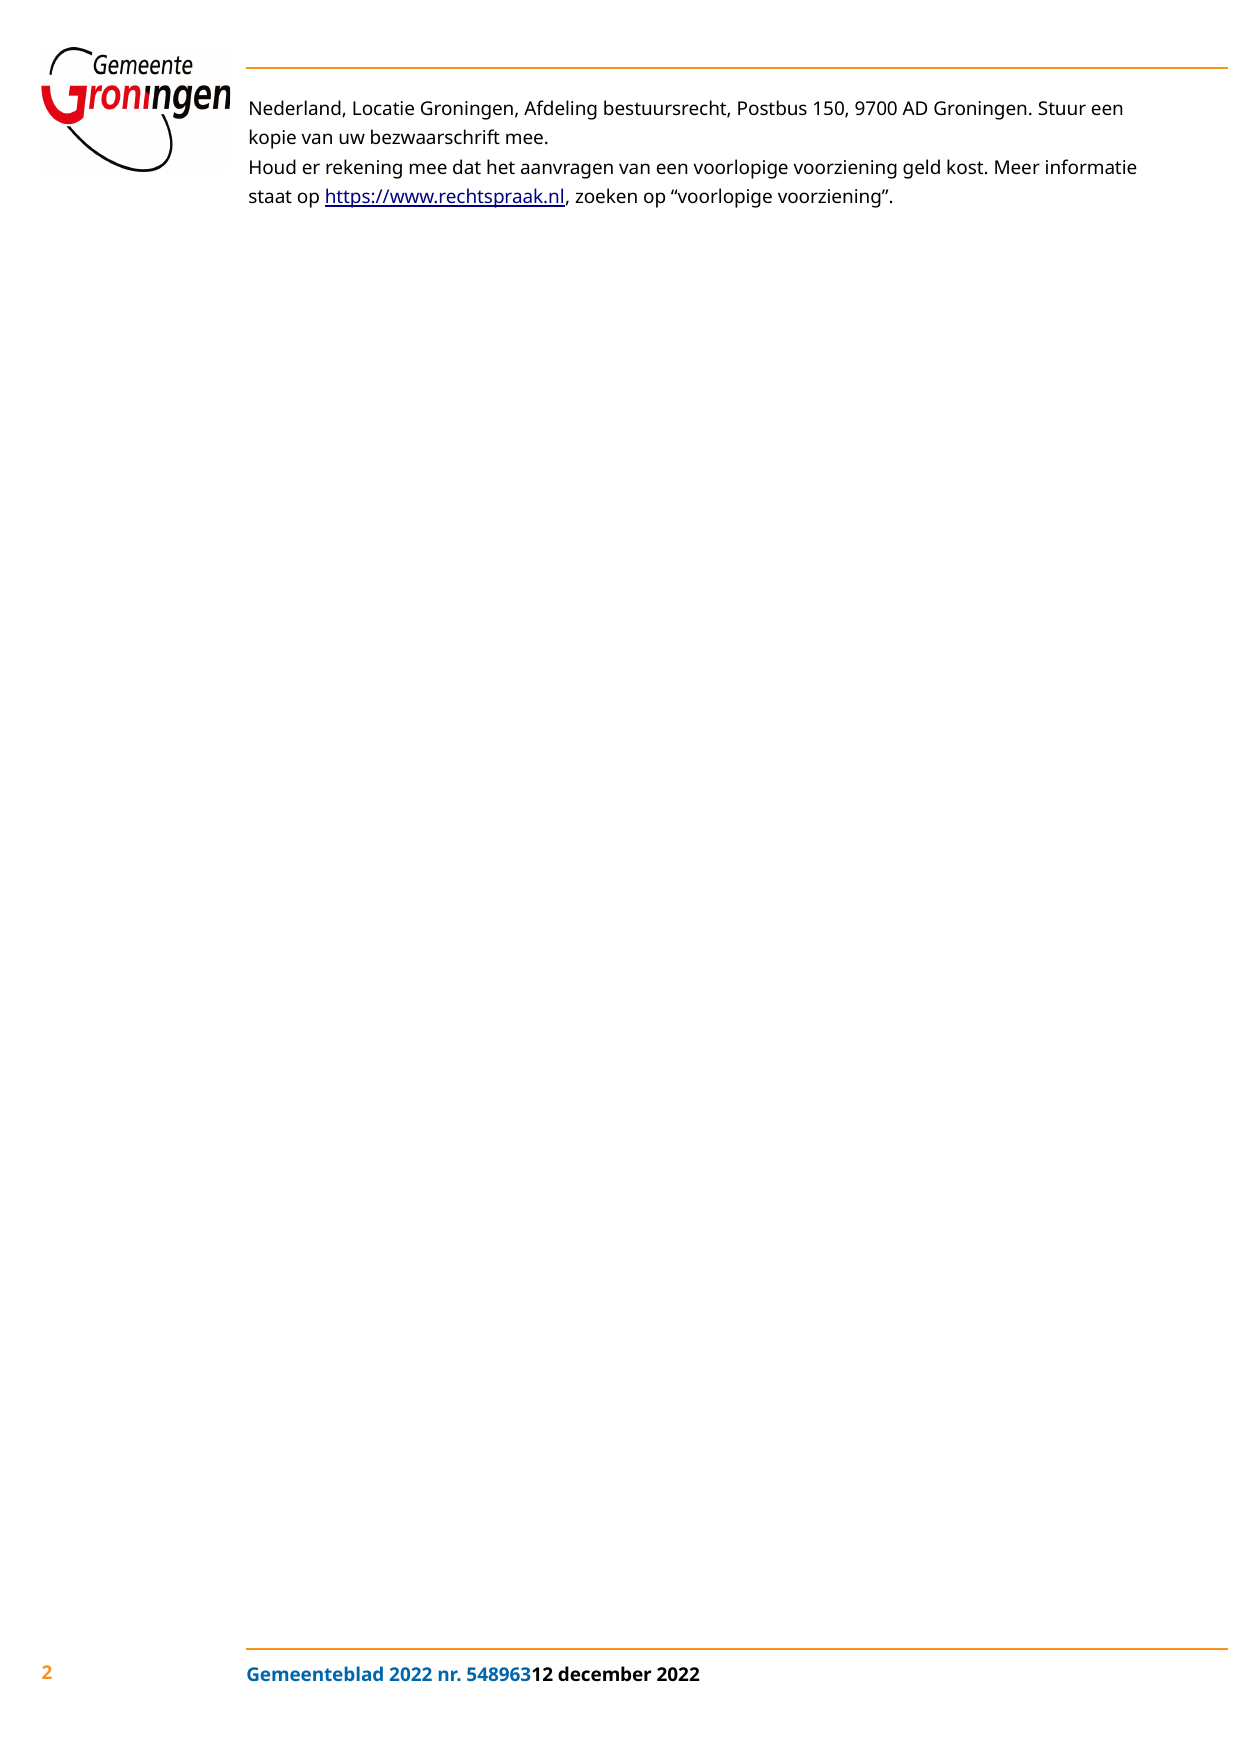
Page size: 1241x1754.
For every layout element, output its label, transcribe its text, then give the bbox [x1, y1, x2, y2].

text Houd er rekening mee dat het aanvragen van een voorlopige voorziening geld kost. Meer informatie staat op https://www.rechtspraak.nl, zoeken op “voorlopige voorziening”. [248, 154, 1152, 209]
text Nederland, Locatie Groningen, Afdeling bestuursrecht, Postbus 150, 9700 AD Groningen. Stuur een kopie van uw bezwaarschrift mee. [248, 95, 1152, 150]
picture [41, 47, 231, 172]
